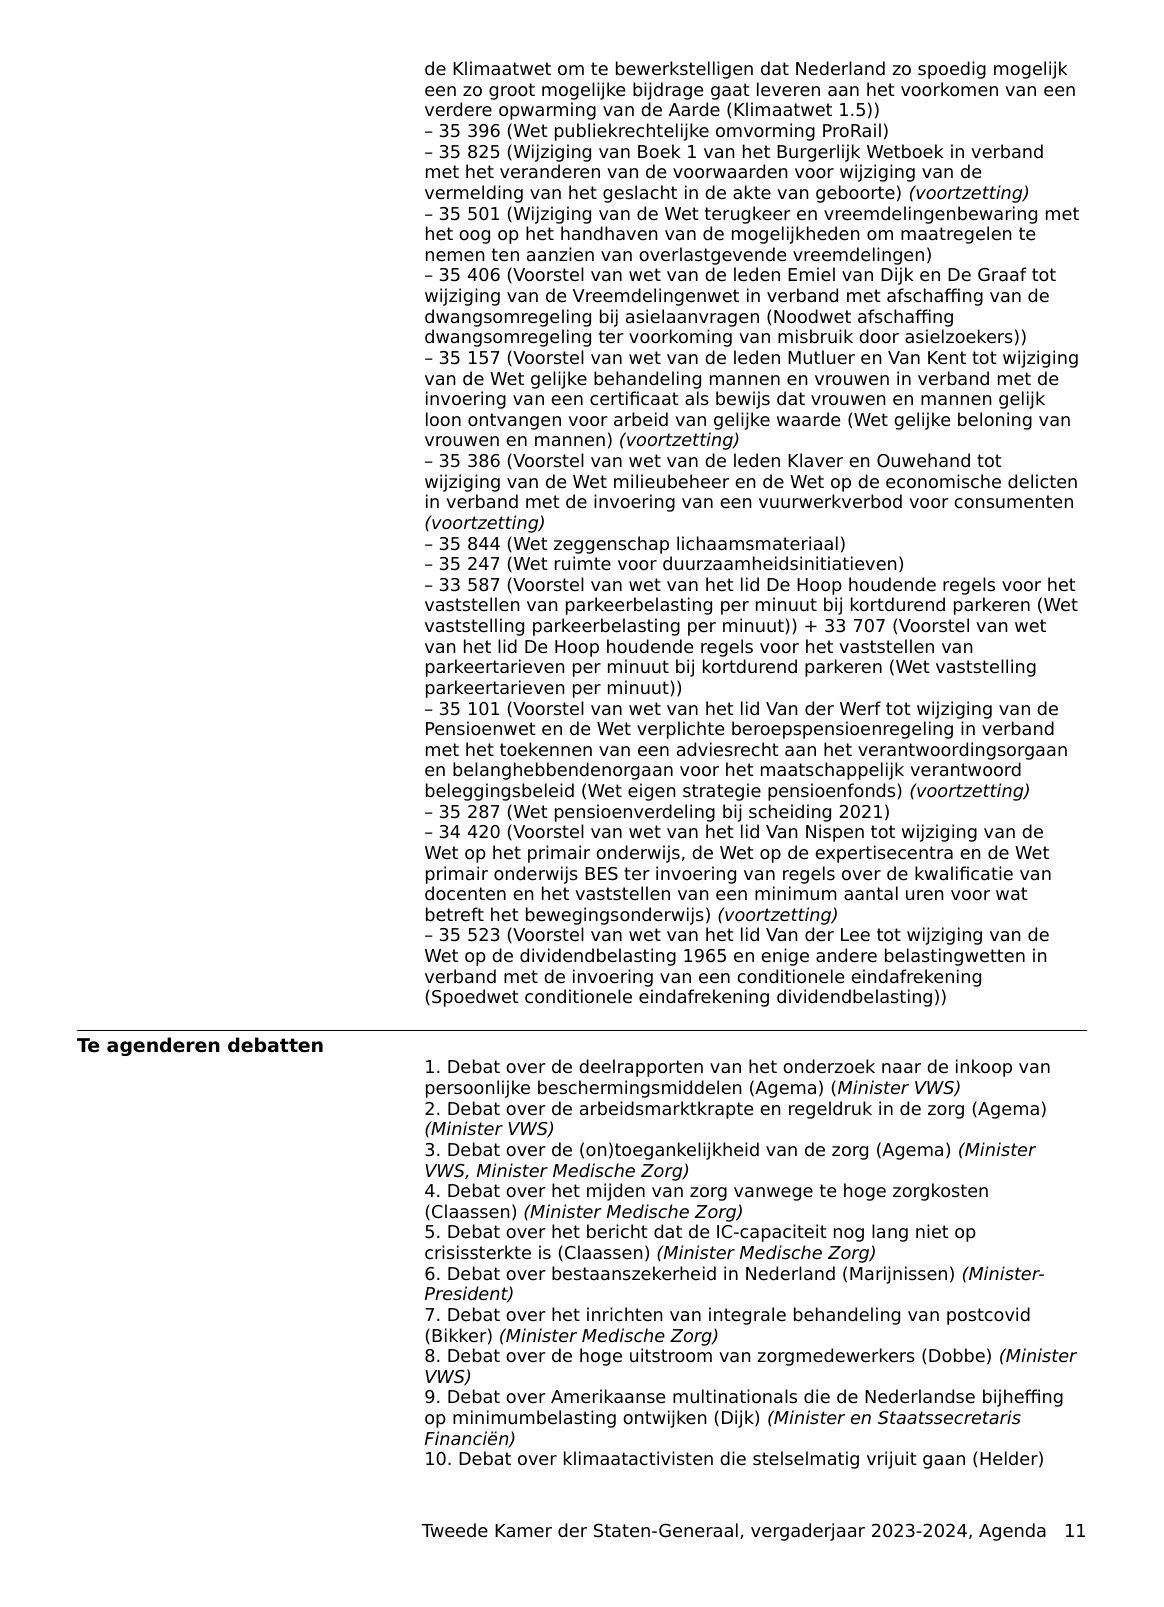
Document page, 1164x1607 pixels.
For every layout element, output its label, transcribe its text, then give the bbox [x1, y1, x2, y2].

table_cell [77, 204, 401, 265]
table_cell – 35 386 (Voorstel van wet van de leden Klaver en Ouwehand tot wijziging van de Wet milieubeheer en de Wet op de economische delicten in verband met de invoering van een vuurwerkverbod voor consumenten (voortzetting) [418, 451, 1087, 533]
table_cell 10. Debat over klimaatactivisten die stelselmatig vrijuit gaan (Helder) [418, 1449, 1087, 1470]
table_cell [77, 1346, 401, 1387]
table_cell [77, 1223, 401, 1264]
table_cell [401, 1223, 418, 1264]
table_cell [401, 121, 418, 142]
table_cell [401, 802, 418, 822]
table_cell [401, 204, 418, 265]
table_cell – 34 420 (Voorstel van wet van het lid Van Nispen tot wijziging van de Wet op het primair onderwijs, de Wet op de expertisecentra en de Wet primair onderwijs BES ter invoering van regels over de kwalificatie van docenten en het vaststellen van een minimum aantal uren voor wat betreft het bewegingsonderwijs) (voortzetting) [418, 822, 1087, 925]
table_cell 7. Debat over het inrichten van integrale behandeling van postcovid (Bikker) (Minister Medische Zorg) [418, 1305, 1087, 1346]
table_cell – 35 844 (Wet zeggenschap lichaamsmateriaal) [418, 534, 1087, 554]
table_cell [401, 1264, 418, 1305]
table_cell [401, 554, 418, 575]
table_cell [401, 1449, 418, 1470]
table_header Te agenderen debatten [77, 1031, 401, 1057]
table_cell [77, 1140, 401, 1181]
table_cell – 35 101 (Voorstel van wet van het lid Van der Werf tot wijziging van de Pensioenwet en de Wet verplichte beroepspensioenregeling in verband met het toekennen van een adviesrecht aan het verantwoordingsorgaan en belanghebbendenorgaan voor het maatschappelijk verantwoord beleggingsbeleid (Wet eigen strategie pensioenfonds) (voortzetting) [418, 699, 1087, 802]
table_cell [77, 925, 401, 1008]
table_cell 6. Debat over bestaanszekerheid in Nederland (Marijnissen) (Minister-President) [418, 1264, 1087, 1305]
table_cell [77, 1388, 401, 1449]
table_cell [401, 142, 418, 203]
table_cell [77, 265, 401, 348]
table_cell [77, 1058, 401, 1099]
table_cell [77, 575, 401, 698]
table_header [401, 1031, 418, 1057]
table_cell – 35 157 (Voorstel van wet van de leden Mutluer en Van Kent tot wijziging van de Wet gelijke behandeling mannen en vrouwen in verband met de invoering van een certificaat als bewijs dat vrouwen en mannen gelijk loon ontvangen voor arbeid van gelijke waarde (Wet gelijke beloning van vrouwen en mannen) (voortzetting) [418, 348, 1087, 451]
table_header [418, 1031, 1087, 1057]
table_cell [77, 1264, 401, 1305]
table_cell [401, 534, 418, 554]
table_cell [77, 534, 401, 554]
table_cell [77, 554, 401, 575]
table_cell [401, 699, 418, 802]
table_cell 8. Debat over de hoge uitstroom van zorgmedewerkers (Dobbe) (Minister VWS) [418, 1346, 1087, 1387]
table_cell [77, 121, 401, 142]
table_cell [77, 348, 401, 451]
table_cell – 33 587 (Voorstel van wet van het lid De Hoop houdende regels voor het vaststellen van parkeerbelasting per minuut bij kortdurend parkeren (Wet vaststelling parkeerbelasting per minuut)) + 33 707 (Voorstel van wet van het lid De Hoop houdende regels voor het vaststellen van parkeertarieven per minuut bij kortdurend parkeren (Wet vaststelling parkeertarieven per minuut)) [418, 575, 1087, 698]
table_cell [77, 1099, 401, 1140]
table_cell 3. Debat over de (on)toegankelijkheid van de zorg (Agema) (Minister VWS, Minister Medische Zorg) [418, 1140, 1087, 1181]
table_cell – 35 501 (Wijziging van de Wet terugkeer en vreemdelingenbewaring met het oog op het handhaven van de mogelijkheden om maatregelen te nemen ten aanzien van overlastgevende vreemdelingen) [418, 204, 1087, 265]
table_cell [401, 348, 418, 451]
table_cell – 35 406 (Voorstel van wet van de leden Emiel van Dijk en De Graaf tot wijziging van de Vreemdelingenwet in verband met afschaffing van de dwangsomregeling bij asielaanvragen (Noodwet afschaffing dwangsomregeling ter voorkoming van misbruik door asielzoekers)) [418, 265, 1087, 348]
table_cell [401, 1388, 418, 1449]
table_cell [401, 1099, 418, 1140]
table_cell – 35 396 (Wet publiekrechtelijke omvorming ProRail) [418, 121, 1087, 142]
table_cell 2. Debat over de arbeidsmarktkrapte en regeldruk in de zorg (Agema) (Minister VWS) [418, 1099, 1087, 1140]
table_cell de Klimaatwet om te bewerkstelligen dat Nederland zo spoedig mogelijk een zo groot mogelijke bijdrage gaat leveren aan het voorkomen van een verdere opwarming van de Aarde (Klimaatwet 1.5)) [418, 59, 1087, 121]
table_cell [401, 822, 418, 925]
table_cell [401, 1140, 418, 1181]
table_cell – 35 247 (Wet ruimte voor duurzaamheidsinitiatieven) [418, 554, 1087, 575]
table_cell [77, 802, 401, 822]
table_cell – 35 287 (Wet pensioenverdeling bij scheiding 2021) [418, 802, 1087, 822]
table_cell [401, 575, 418, 698]
table_cell [401, 1058, 418, 1099]
table_cell [77, 699, 401, 802]
table_cell [401, 925, 418, 1008]
table_cell [77, 1305, 401, 1346]
table_cell 5. Debat over het bericht dat de IC-capaciteit nog lang niet op crisissterkte is (Claassen) (Minister Medische Zorg) [418, 1223, 1087, 1264]
table_cell [77, 451, 401, 533]
table_cell [77, 1181, 401, 1222]
table_cell 9. Debat over Amerikaanse multinationals die de Nederlandse bijheffing op minimumbelasting ontwijken (Dijk) (Minister en Staatssecretaris Financiën) [418, 1388, 1087, 1449]
table_cell [401, 1305, 418, 1346]
table_cell [401, 451, 418, 533]
table_cell [401, 1181, 418, 1222]
table_cell 4. Debat over het mijden van zorg vanwege te hoge zorgkosten (Claassen) (Minister Medische Zorg) [418, 1181, 1087, 1222]
table_cell [77, 59, 401, 121]
table_cell [401, 59, 418, 121]
table_cell [401, 1346, 418, 1387]
table_cell [77, 142, 401, 203]
table_cell – 35 825 (Wijziging van Boek 1 van het Burgerlijk Wetboek in verband met het veranderen van de voorwaarden voor wijziging van de vermelding van het geslacht in de akte van geboorte) (voortzetting) [418, 142, 1087, 203]
table_cell [77, 1449, 401, 1470]
table_cell 1. Debat over de deelrapporten van het onderzoek naar de inkoop van persoonlijke beschermingsmiddelen (Agema) (Minister VWS) [418, 1058, 1087, 1099]
table_cell [401, 265, 418, 348]
table_cell – 35 523 (Voorstel van wet van het lid Van der Lee tot wijziging van de Wet op de dividendbelasting 1965 en enige andere belastingwetten in verband met de invoering van een conditionele eindafrekening (Spoedwet conditionele eindafrekening dividendbelasting)) [418, 925, 1087, 1008]
table_cell [77, 822, 401, 925]
